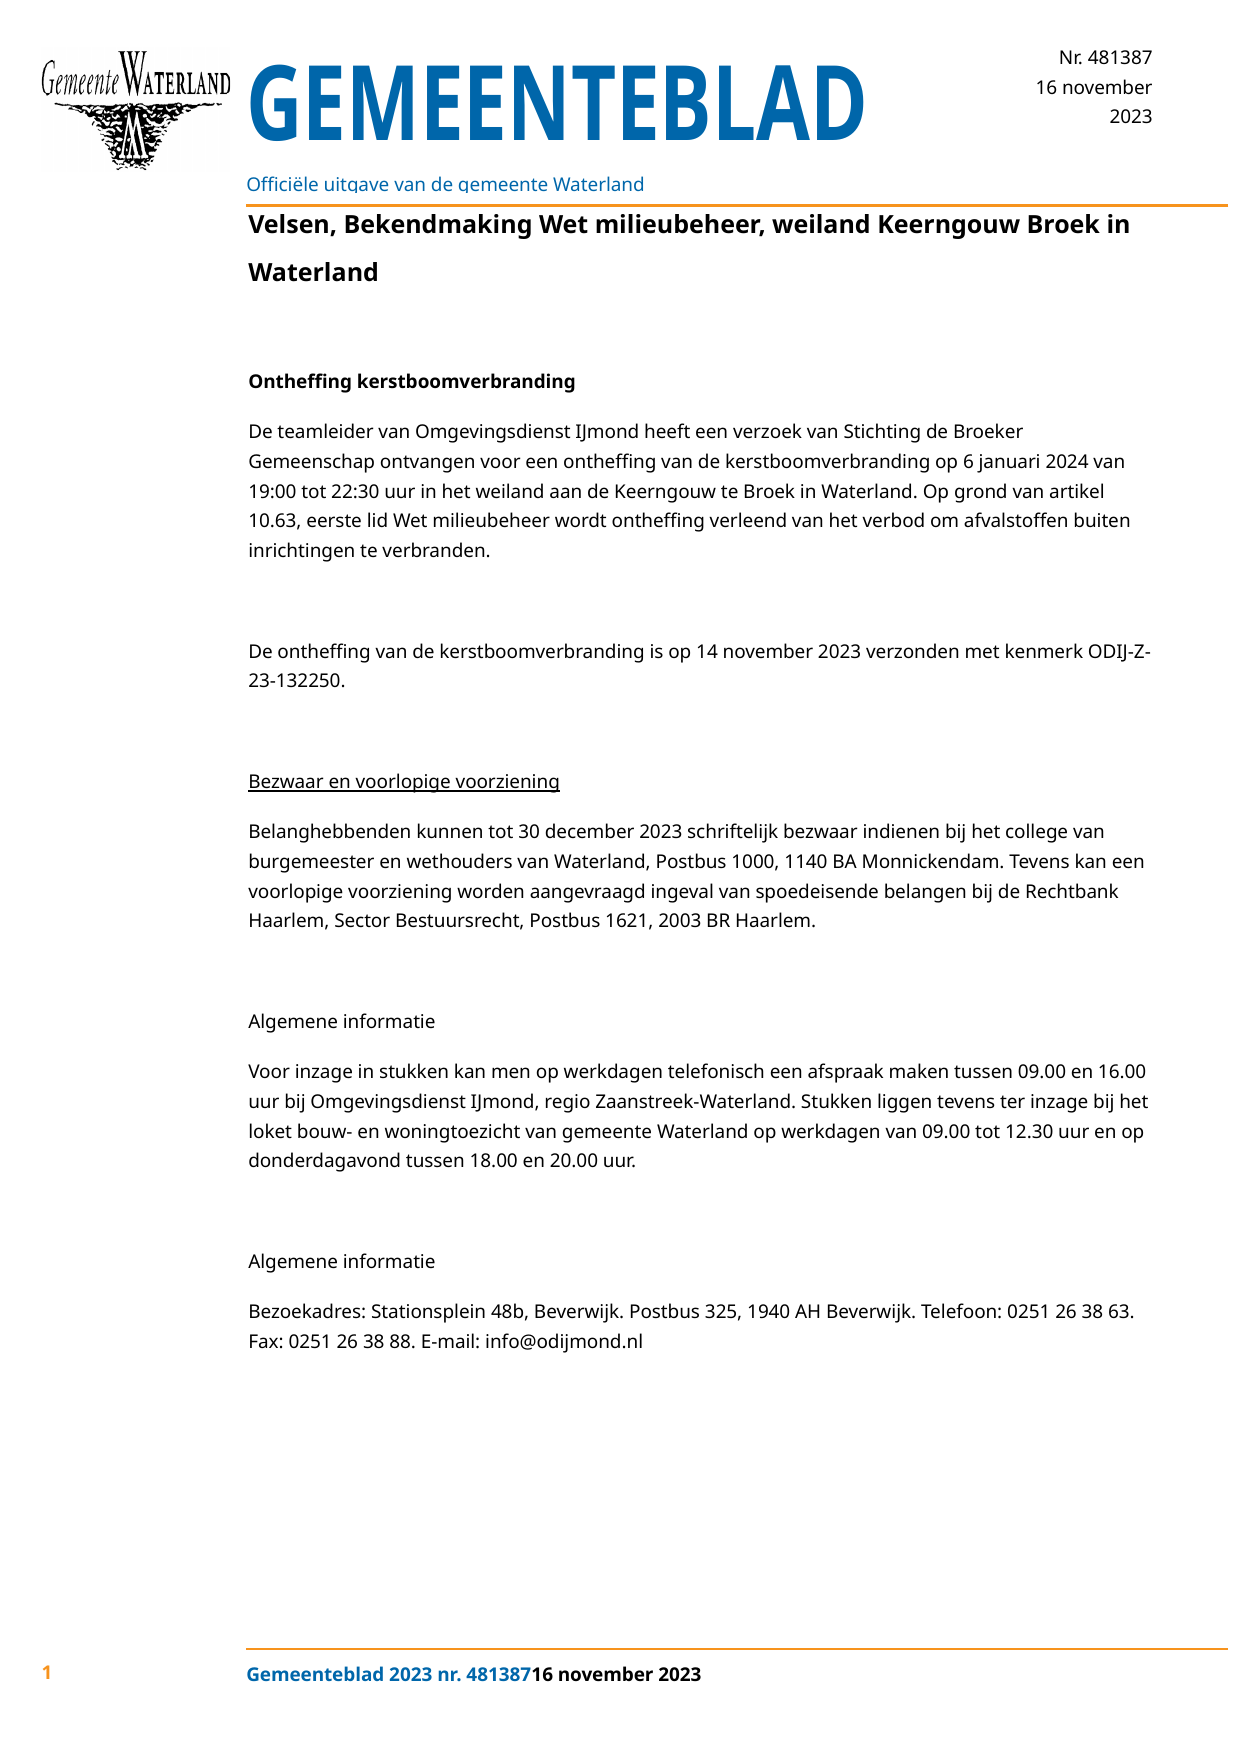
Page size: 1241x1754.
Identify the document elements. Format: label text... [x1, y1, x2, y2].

text Bezwaar en voorlopige voorziening [248, 768, 1152, 794]
text De teamleider van Omgevingsdienst IJmond heeft een verzoek van Stichting de Broeker Gemeenschap ontvangen voor een ontheffing van de kerstboomverbranding op 6 januari 2024 van 19:00 tot 22:30 uur in het weiland aan de Keerngouw te Broek in Waterland. Op grond van artikel 10.63, eerste lid Wet milieubeheer wordt ontheffing verleend van het verbod om afvalstoffen buiten inrichtingen te verbranden. [248, 419, 1152, 563]
text De ontheffing van de kerstboomverbranding is op 14 november 2023 verzonden met kenmerk ODIJ-Z-23-132250. [248, 638, 1152, 693]
text Bezoekadres: Stationsplein 48b, Beverwijk. Postbus 325, 1940 AH Beverwijk. Telefoon: 0251 26 38 63. Fax: 0251 26 38 88. E-mail: info@odijmond.nl [248, 1299, 1152, 1354]
text Ontheffing kerstboomverbranding [248, 368, 1152, 394]
text Velsen, Bekendmaking Wet milieubeheer, weiland Keerngouw Broek in Waterland [248, 207, 1152, 288]
text Voor inzage in stukken kan men op werkdagen telefonisch een afspraak maken tussen 09.00 en 16.00 uur bij Omgevingsdienst IJmond, regio Zaanstreek-Waterland. Stukken liggen tevens ter inzage bij het loket bouw- en woningtoezicht van gemeente Waterland op werkdagen van 09.00 tot 12.30 uur en op donderdagavond tussen 18.00 en 20.00 uur. [248, 1059, 1152, 1173]
text Algemene informatie [248, 1008, 1152, 1034]
text Belanghebbenden kunnen tot 30 december 2023 schriftelijk bezwaar indienen bij het college van burgemeester en wethouders van Waterland, Postbus 1000, 1140 BA Monnickendam. Tevens kan een voorlopige voorziening worden aangevraagd ingeval van spoedeisende belangen bij de Rechtbank Haarlem, Sector Bestuursrecht, Postbus 1621, 2003 BR Haarlem. [248, 819, 1152, 933]
picture [41, 47, 231, 172]
text Algemene informatie [248, 1248, 1152, 1274]
